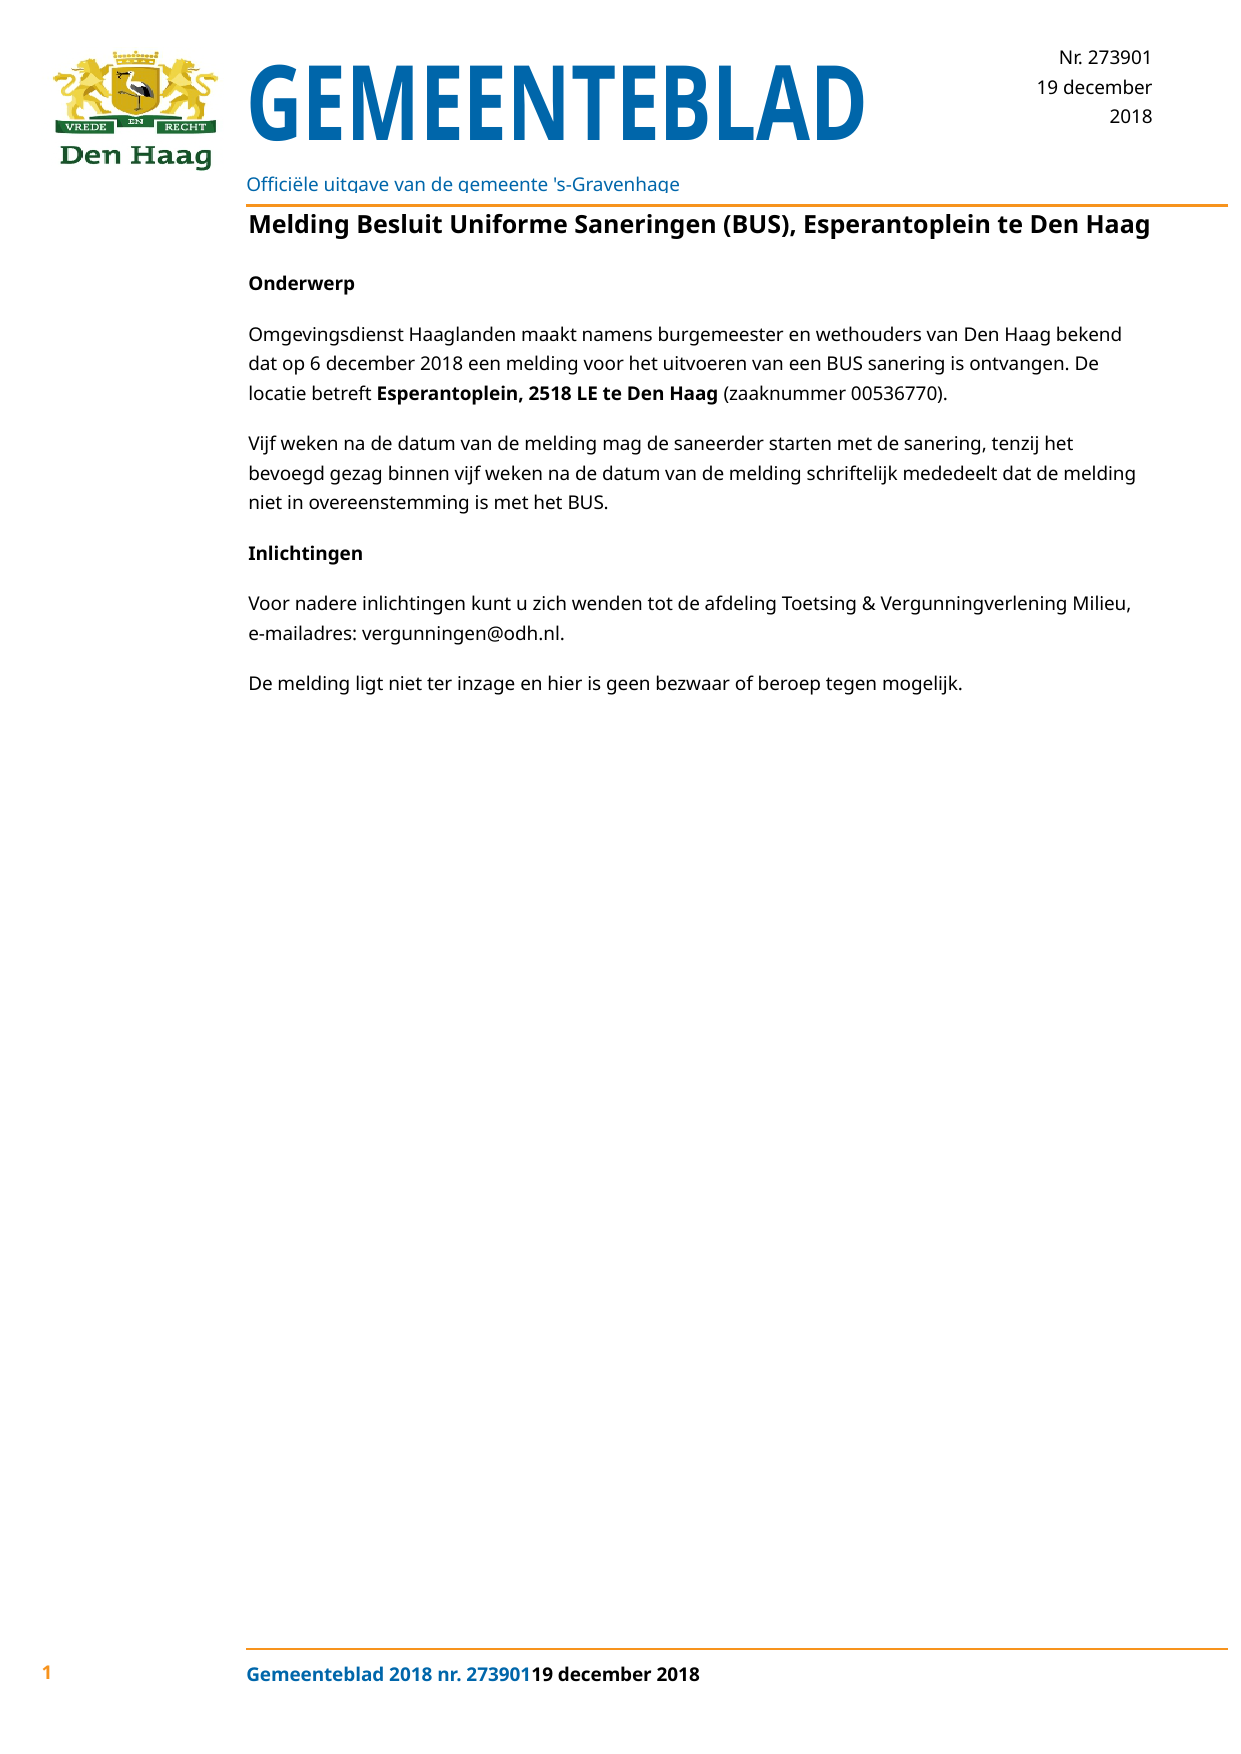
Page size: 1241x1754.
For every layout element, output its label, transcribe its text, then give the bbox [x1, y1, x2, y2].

text Vijf weken na de datum van de melding mag de saneerder starten met de sanering, tenzij het bevoegd gezag binnen vijf weken na de datum van de melding schriftelijk mededeelt dat de melding niet in overeenstemming is met het BUS. [248, 430, 1152, 515]
text Inlichtingen [248, 540, 1152, 566]
text De melding ligt niet ter inzage en hier is geen bezwaar of beroep tegen mogelijk. [248, 670, 1152, 696]
text Omgevingsdienst Haaglanden maakt namens burgemeester en wethouders van Den Haag bekend dat op 6 december 2018 een melding voor het uitvoeren van een BUS sanering is ontvangen. De locatie betreft Esperantoplein, 2518 LE te Den Haag (zaaknummer 00536770). [248, 321, 1152, 406]
picture [41, 47, 231, 172]
text Voor nadere inlichtingen kunt u zich wenden tot de afdeling Toetsing & Vergunningverlening Milieu, e-mailadres: vergunningen@odh.nl. [248, 590, 1152, 646]
text Onderwerp [248, 270, 1152, 296]
text Melding Besluit Uniforme Saneringen (BUS), Esperantoplein te Den Haag [248, 207, 1152, 241]
